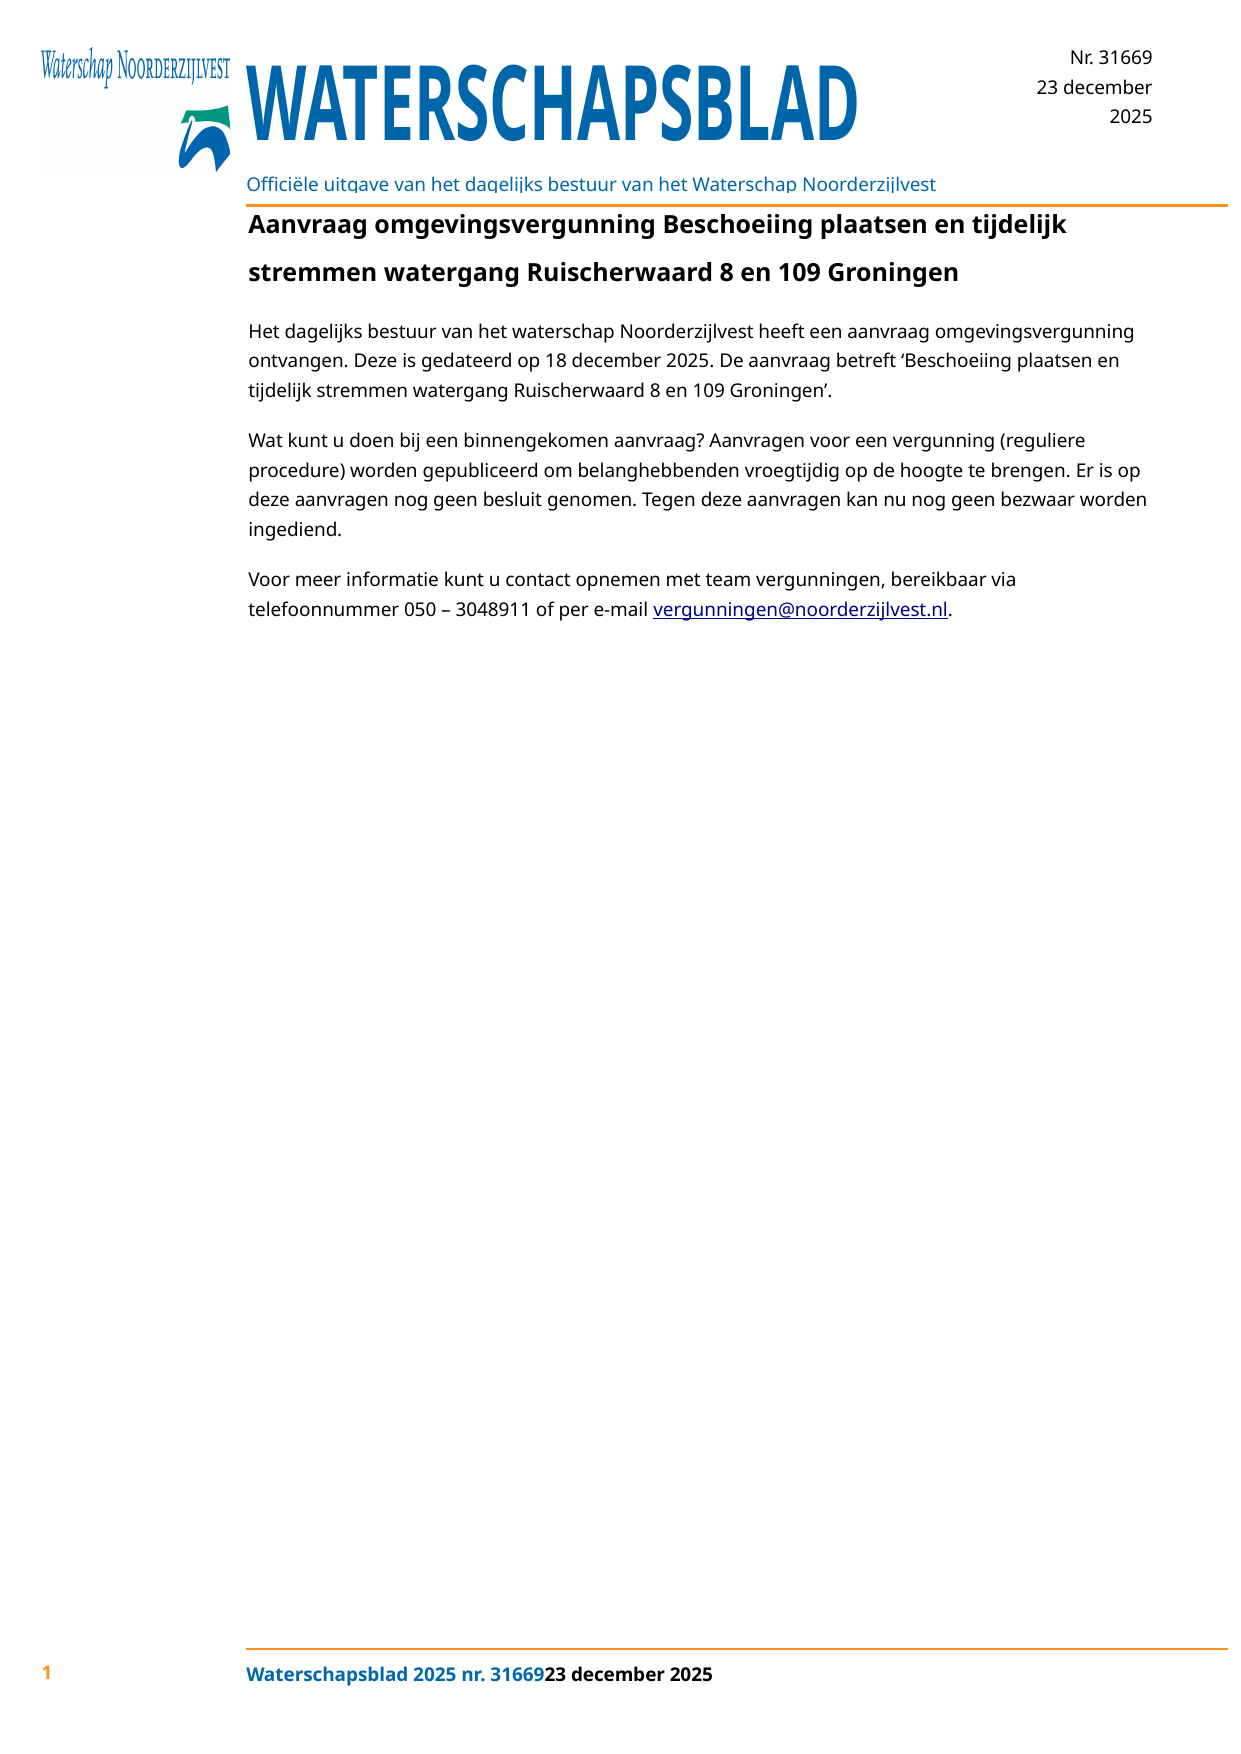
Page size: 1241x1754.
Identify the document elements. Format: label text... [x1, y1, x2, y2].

text Wat kunt u doen bij een binnengekomen aanvraag? Aanvragen voor een vergunning (reguliere procedure) worden gepubliceerd om belanghebbenden vroegtijdig op de hoogte te brengen. Er is op deze aanvragen nog geen besluit genomen. Tegen deze aanvragen kan nu nog geen bezwaar worden ingediend. [248, 427, 1152, 542]
text Het dagelijks bestuur van het waterschap Noorderzijlvest heeft een aanvraag omgevingsvergunning ontvangen. Deze is gedateerd op 18 december 2025. De aanvraag betreft ‘Beschoeiing plaatsen en tijdelijk stremmen watergang Ruischerwaard 8 en 109 Groningen’. [248, 318, 1152, 403]
picture [41, 47, 231, 172]
text Aanvraag omgevingsvergunning Beschoeiing plaatsen en tijdelijk stremmen watergang Ruischerwaard 8 en 109 Groningen [248, 207, 1152, 288]
text Voor meer informatie kunt u contact opnemen met team vergunningen, bereikbaar via telefoonnummer 050 – 3048911 of per e-mail vergunningen@noorderzijlvest.nl. [248, 567, 1152, 622]
